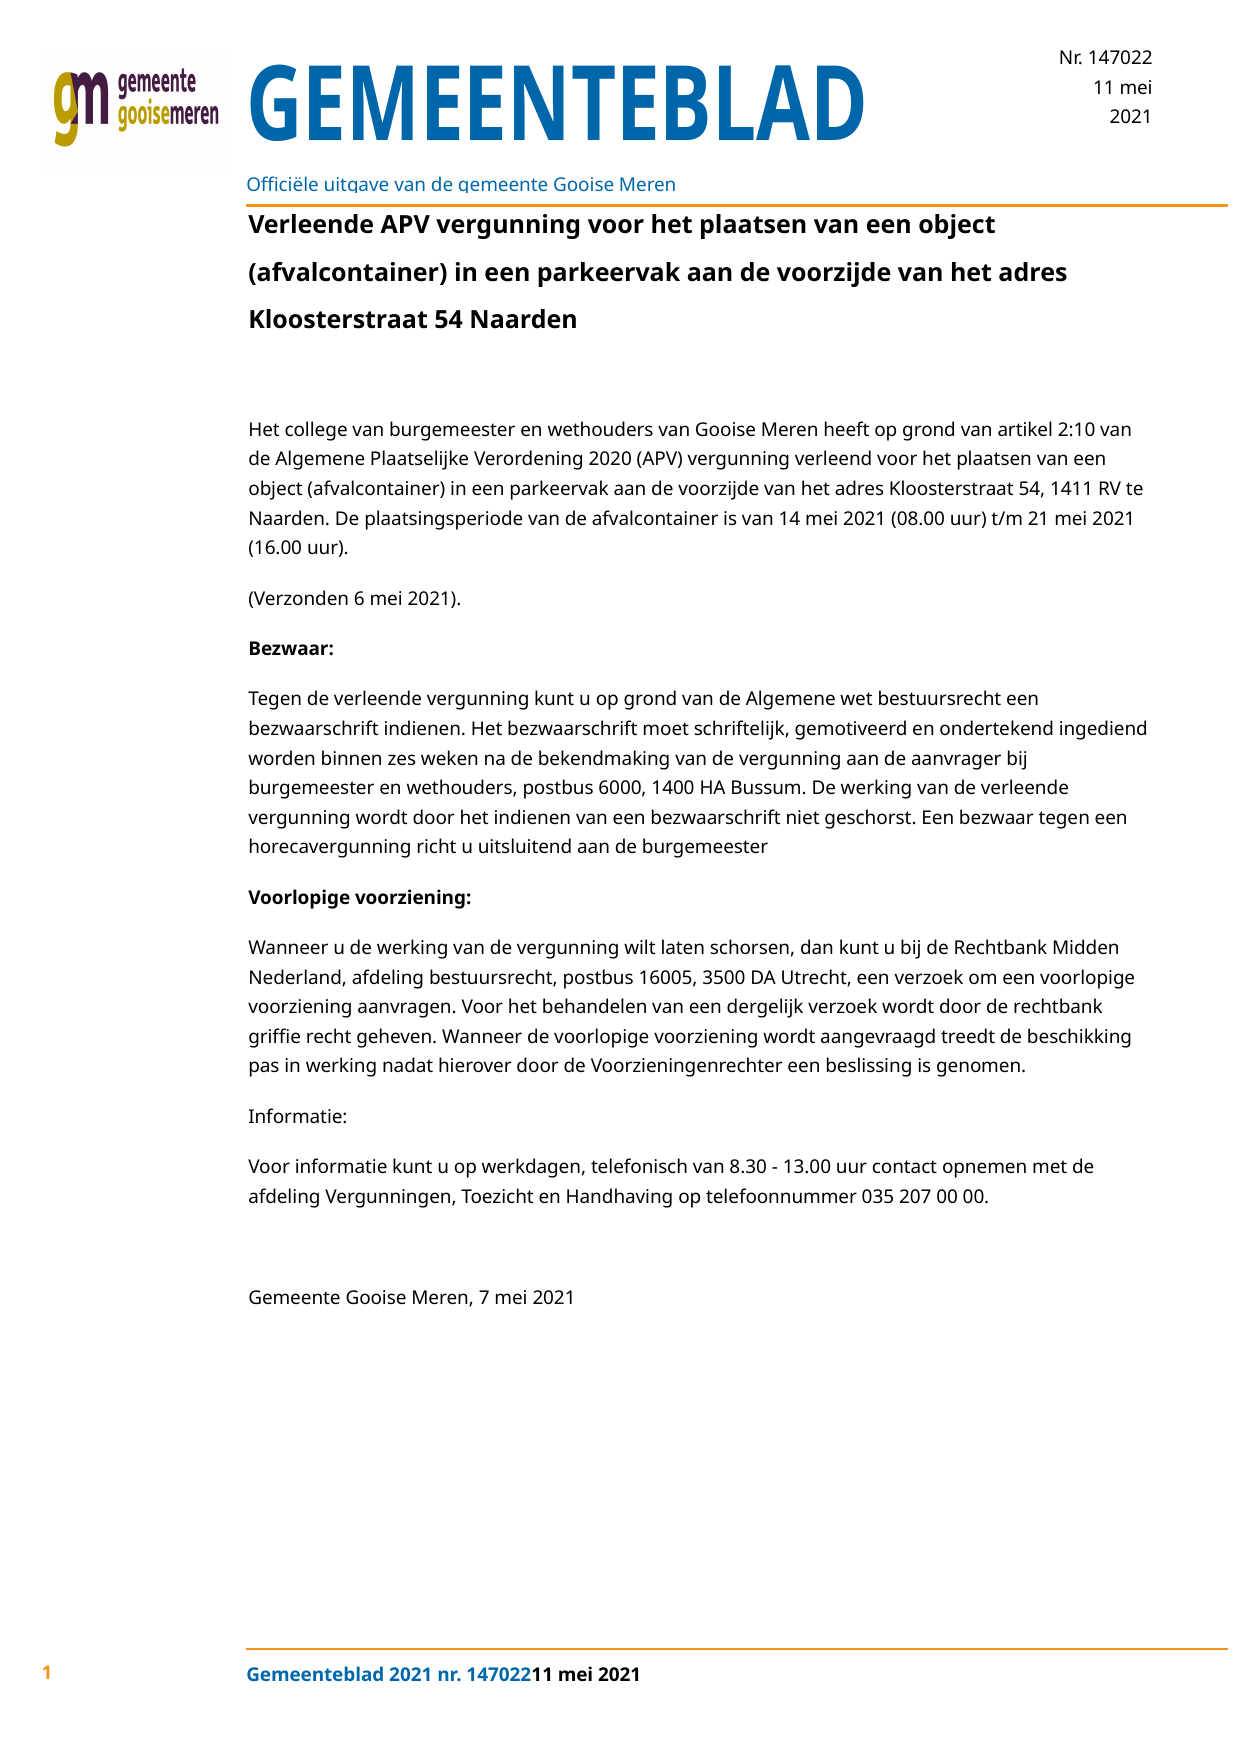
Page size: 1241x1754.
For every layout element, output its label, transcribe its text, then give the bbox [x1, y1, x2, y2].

text Verleende APV vergunning voor het plaatsen van een object (afvalcontainer) in een parkeervak aan de voorzijde van het adres Kloosterstraat 54 Naarden [248, 207, 1152, 336]
text Het college van burgemeester en wethouders van Gooise Meren heeft op grond van artikel 2:10 van de Algemene Plaatselijke Verordening 2020 (APV) vergunning verleend voor het plaatsen van een object (afvalcontainer) in een parkeervak aan de voorzijde van het adres Kloosterstraat 54, 1411 RV te Naarden. De plaatsingsperiode van de afvalcontainer is van 14 mei 2021 (08.00 uur) t/m 21 mei 2021 (16.00 uur). [248, 416, 1152, 560]
text Tegen de verleende vergunning kunt u op grond van de Algemene wet bestuursrecht een bezwaarschrift indienen. Het bezwaarschrift moet schriftelijk, gemotiveerd en ondertekend ingediend worden binnen zes weken na de bekendmaking van de vergunning aan de aanvrager bij burgemeester en wethouders, postbus 6000, 1400 HA Bussum. De werking van de verleende vergunning wordt door het indienen van een bezwaarschrift niet geschorst. Een bezwaar tegen een horecavergunning richt u uitsluitend aan de burgemeester [248, 686, 1152, 859]
text Voor informatie kunt u op werkdagen, telefonisch van 8.30 - 13.00 uur contact opnemen met de afdeling Vergunningen, Toezicht en Handhaving op telefoonnummer 035 207 00 00. [248, 1153, 1152, 1209]
text Voorlopige voorziening: [248, 884, 1152, 909]
picture [41, 47, 231, 172]
text Informatie: [248, 1103, 1152, 1129]
text Bezwaar: [248, 635, 1152, 661]
text Gemeente Gooise Meren, 7 mei 2021 [248, 1284, 1152, 1309]
text (Verzonden 6 mei 2021). [248, 585, 1152, 610]
text Wanneer u de werking van de vergunning wilt laten schorsen, dan kunt u bij de Rechtbank Midden Nederland, afdeling bestuursrecht, postbus 16005, 3500 DA Utrecht, een verzoek om een voorlopige voorziening aanvragen. Voor het behandelen van een dergelijk verzoek wordt door de rechtbank griffie recht geheven. Wanneer de voorlopige voorziening wordt aangevraagd treedt de beschikking pas in werking nadat hierover door de Voorzieningenrechter een beslissing is genomen. [248, 934, 1152, 1078]
